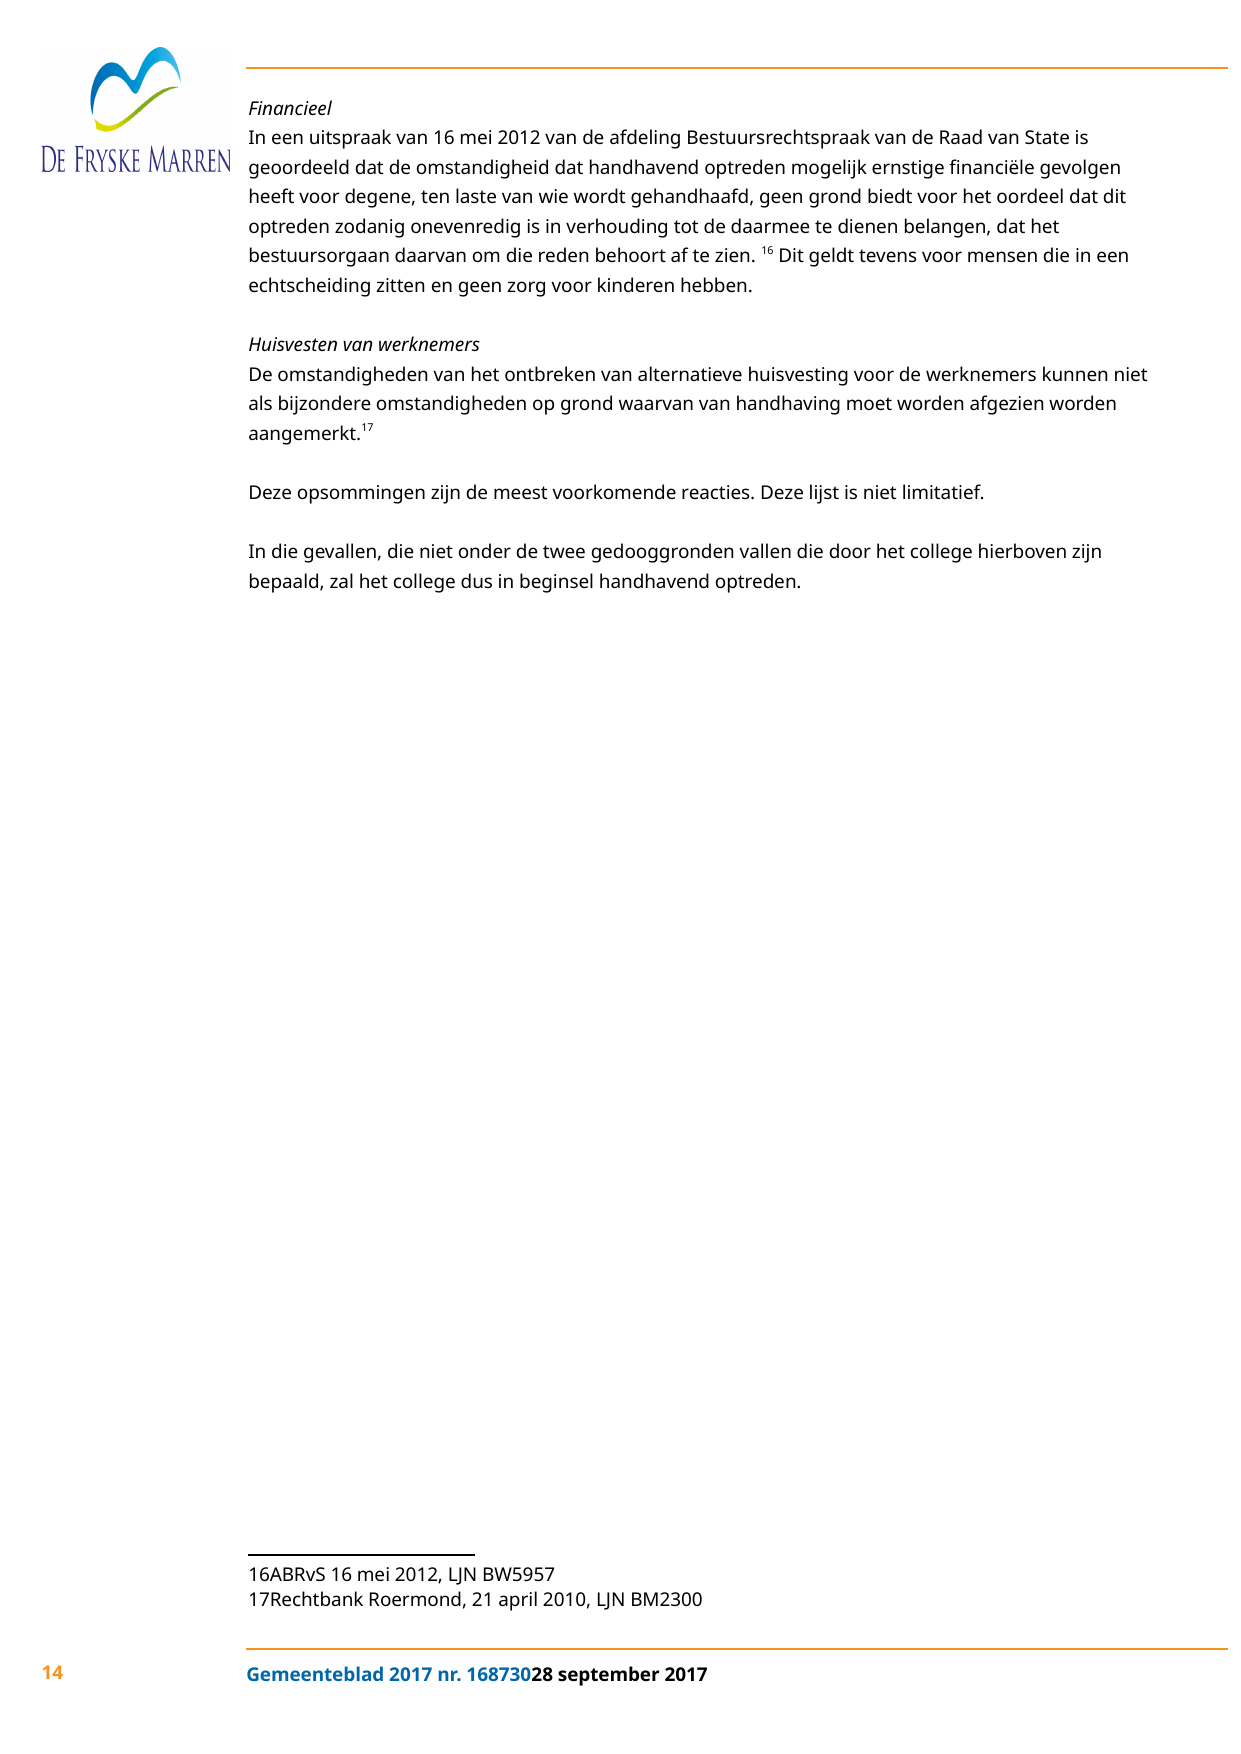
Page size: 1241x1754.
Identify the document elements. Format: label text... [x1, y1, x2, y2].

text In een uitspraak van 16 mei 2012 van de afdeling Bestuursrechtspraak van de Raad van State is geoordeeld dat de omstandigheid dat handhavend optreden mogelijk ernstige financiële gevolgen heeft voor degene, ten laste van wie wordt gehandhaafd, geen grond biedt voor het oordeel dat dit optreden zodanig onevenredig is in verhouding tot de daarmee te dienen belangen, dat het bestuursorgaan daarvan om die reden behoort af te zien. Dit geldt tevens voor mensen die in een echtscheiding zitten en geen zorg voor kinderen hebben. [248, 124, 1152, 298]
text Rechtbank Roermond, 21 april 2010, LJN BM2300 [248, 1586, 1152, 1612]
text Huisvesten van werknemers [248, 331, 1152, 357]
text De omstandigheden van het ontbreken van alternatieve huisvesting voor de werknemers kunnen niet als bijzondere omstandigheden op grond waarvan van handhaving moet worden afgezien worden aangemerkt. [248, 361, 1152, 446]
text Financieel [248, 95, 1152, 121]
text Deze opsommingen zijn de meest voorkomende reacties. Deze lijst is niet limitatief. [248, 479, 1152, 505]
picture [41, 47, 231, 172]
text ABRvS 16 mei 2012, LJN BW5957 [248, 1561, 1152, 1586]
text In die gevallen, die niet onder de twee gedooggronden vallen die door het college hierboven zijn bepaald, zal het college dus in beginsel handhavend optreden. [248, 538, 1152, 594]
